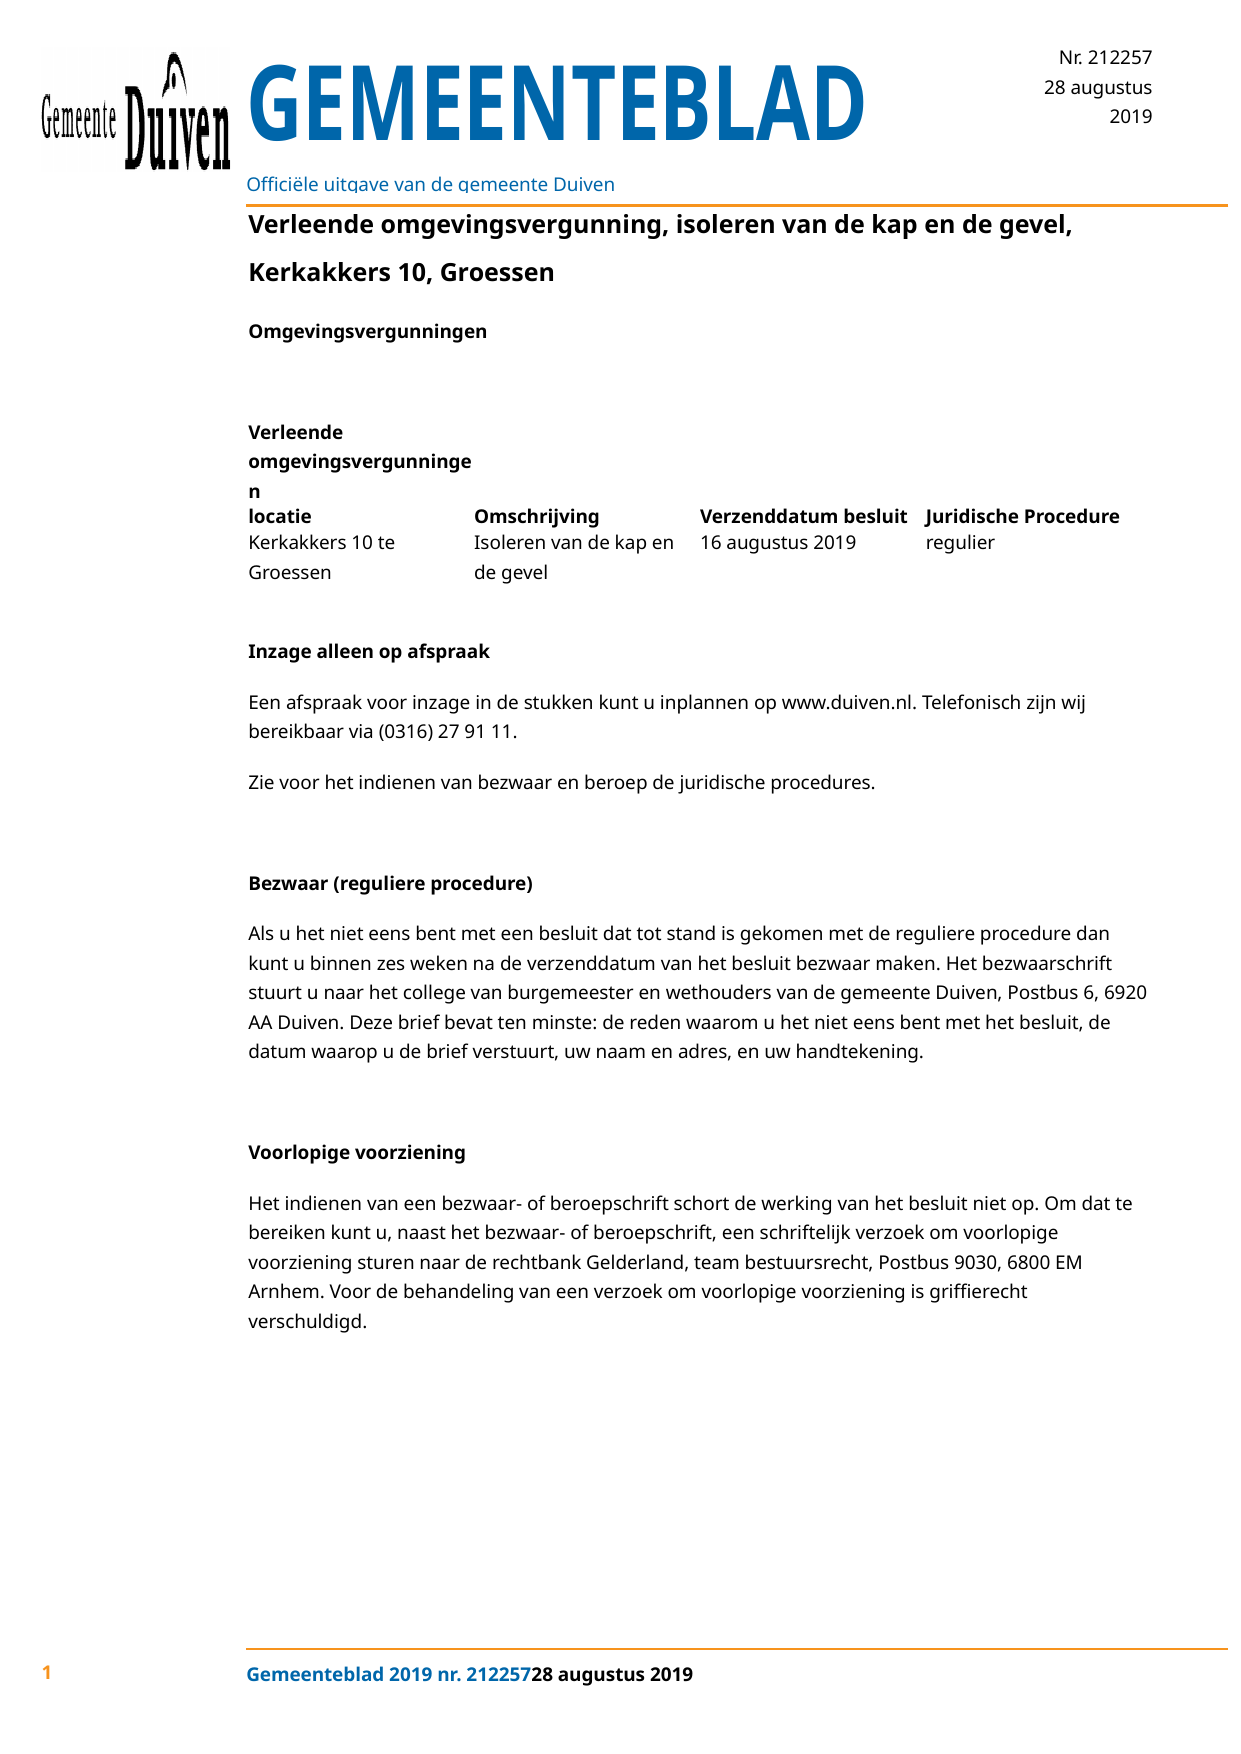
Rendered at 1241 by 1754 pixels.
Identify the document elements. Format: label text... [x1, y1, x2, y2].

text Voorlopige voorziening [248, 1139, 1152, 1165]
table_cell Kerkakkers 10 te Groessen [248, 530, 474, 585]
table_cell Isoleren van de kap en de gevel [474, 530, 700, 585]
picture [41, 47, 231, 172]
text Verleende omgevingsvergunning, isoleren van de kap en de gevel, Kerkakkers 10, Groessen [248, 207, 1152, 288]
table_cell 16 augustus 2019 [700, 530, 926, 585]
table_header Verleende omgevingsvergunningen [248, 419, 474, 504]
table_header [926, 419, 1152, 504]
text Het indienen van een bezwaar- of beroepschrift schort de werking van het besluit niet op. Om dat te bereiken kunt u, naast het bezwaar- of beroepschrift, een schriftelijk verzoek om voorlopige voorziening sturen naar de rechtbank Gelderland, team bestuursrecht, Postbus 9030, 6800 EM Arnhem. Voor de behandeling van een verzoek om voorlopige voorziening is griffierecht verschuldigd. [248, 1190, 1152, 1334]
text Inzage alleen op afspraak [248, 638, 1152, 664]
table_cell regulier [926, 530, 1152, 585]
table_cell locatie [248, 504, 474, 529]
table_cell Verzenddatum besluit [700, 504, 926, 529]
table_header [474, 419, 700, 504]
text Als u het niet eens bent met een besluit dat tot stand is gekomen met de reguliere procedure dan kunt u binnen zes weken na de verzenddatum van het besluit bezwaar maken. Het bezwaarschrift stuurt u naar het college van burgemeester en wethouders van de gemeente Duiven, Postbus 6, 6920 AA Duiven. Deze brief bevat ten minste: de reden waarom u het niet eens bent met het besluit, de datum waarop u de brief verstuurt, uw naam en adres, en uw handtekening. [248, 920, 1152, 1064]
text Een afspraak voor inzage in de stukken kunt u inplannen op www.duiven.nl. Telefonisch zijn wij bereikbaar via (0316) 27 91 11. [248, 689, 1152, 744]
text Zie voor het indienen van bezwaar en beroep de juridische procedures. [248, 769, 1152, 794]
table_cell Juridische Procedure [926, 504, 1152, 529]
text Omgevingsvergunningen [248, 318, 1152, 344]
table_header [700, 419, 926, 504]
text Bezwaar (reguliere procedure) [248, 870, 1152, 895]
table_cell Omschrijving [474, 504, 700, 529]
